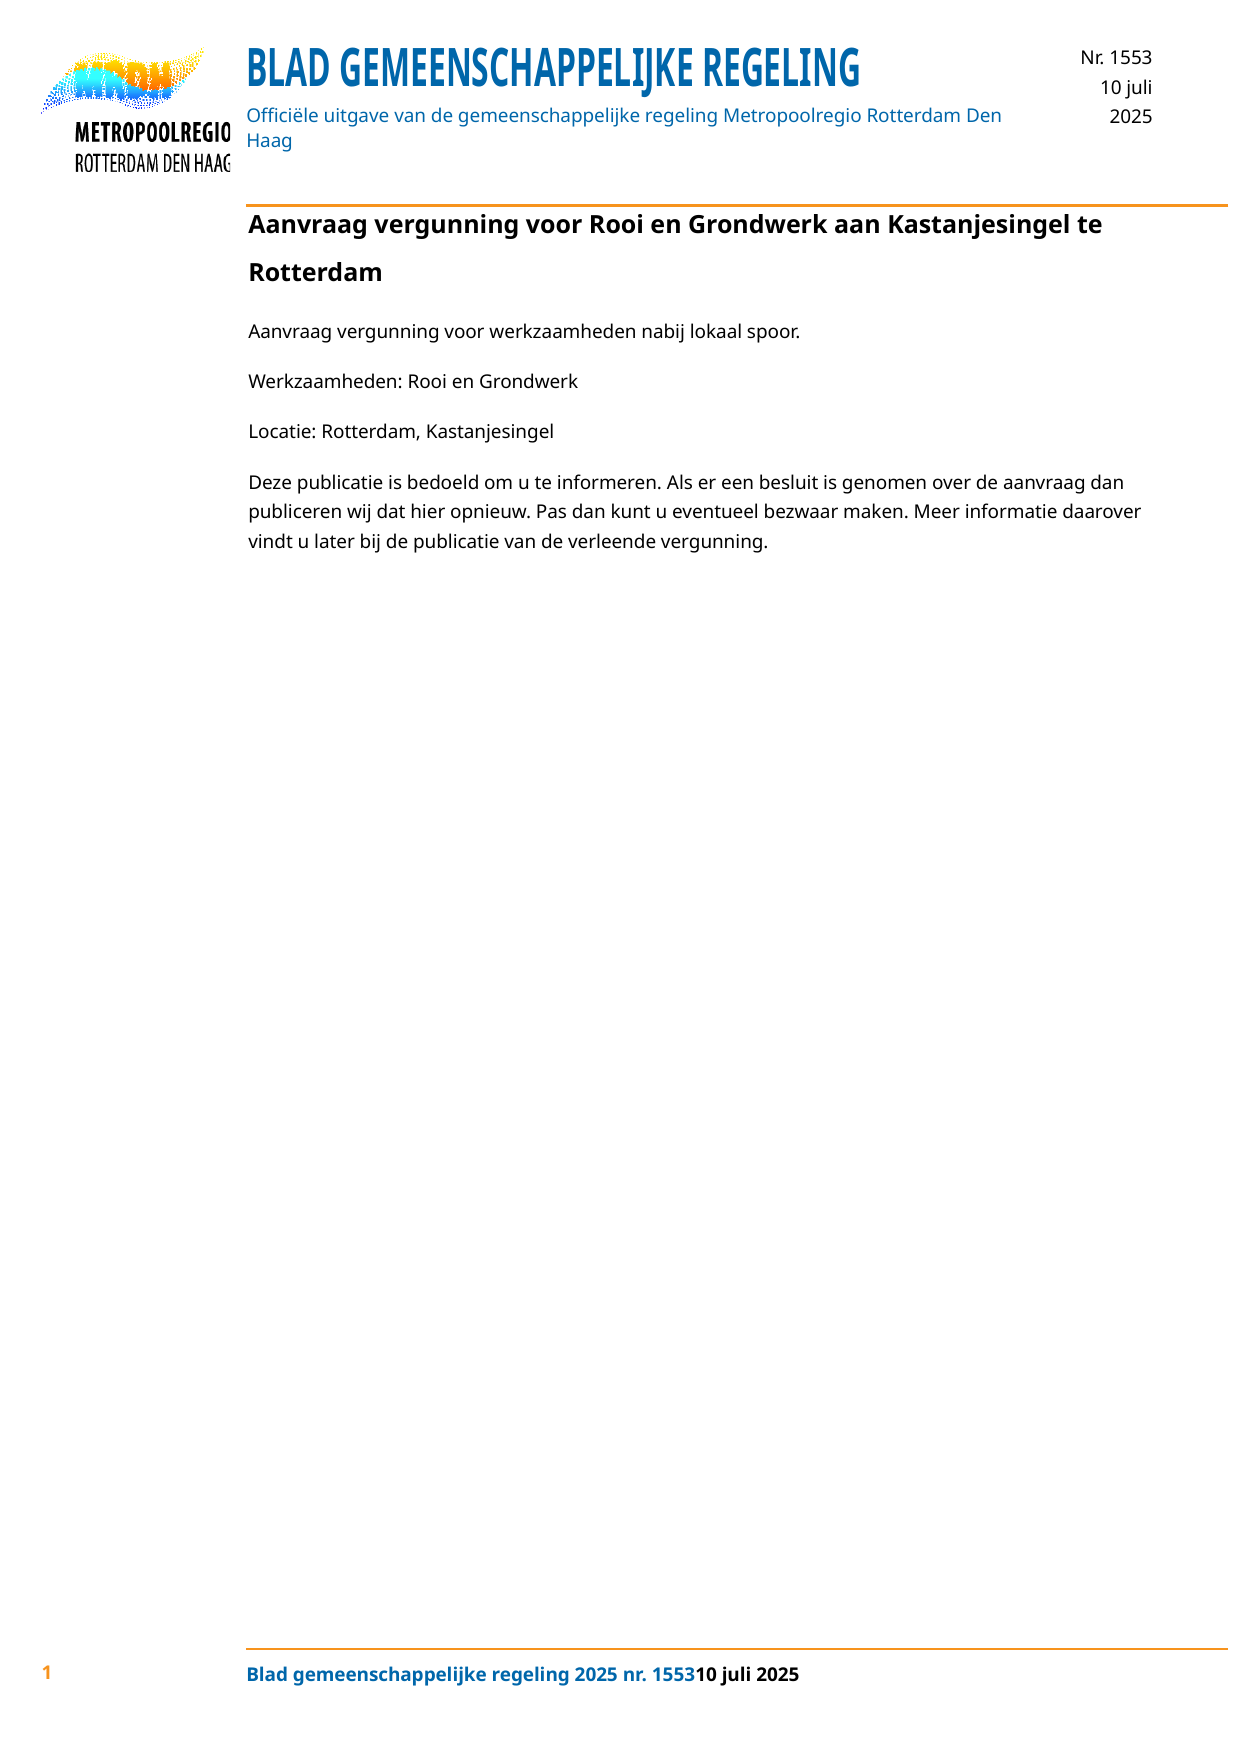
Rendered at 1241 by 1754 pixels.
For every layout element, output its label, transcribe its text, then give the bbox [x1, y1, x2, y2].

text Werkzaamheden: Rooi en Grondwerk [248, 368, 1152, 394]
text Deze publicatie is bedoeld om u te informeren. Als er een besluit is genomen over de aanvraag dan publiceren wij dat hier opnieuw. Pas dan kunt u eventueel bezwaar maken. Meer informatie daarover vindt u later bij de publicatie van de verleende vergunning. [248, 469, 1152, 554]
text Aanvraag vergunning voor Rooi en Grondwerk aan Kastanjesingel te Rotterdam [248, 207, 1152, 288]
text Aanvraag vergunning voor werkzaamheden nabij lokaal spoor. [248, 318, 1152, 344]
text Locatie: Rotterdam, Kastanjesingel [248, 419, 1152, 444]
picture [41, 47, 231, 172]
